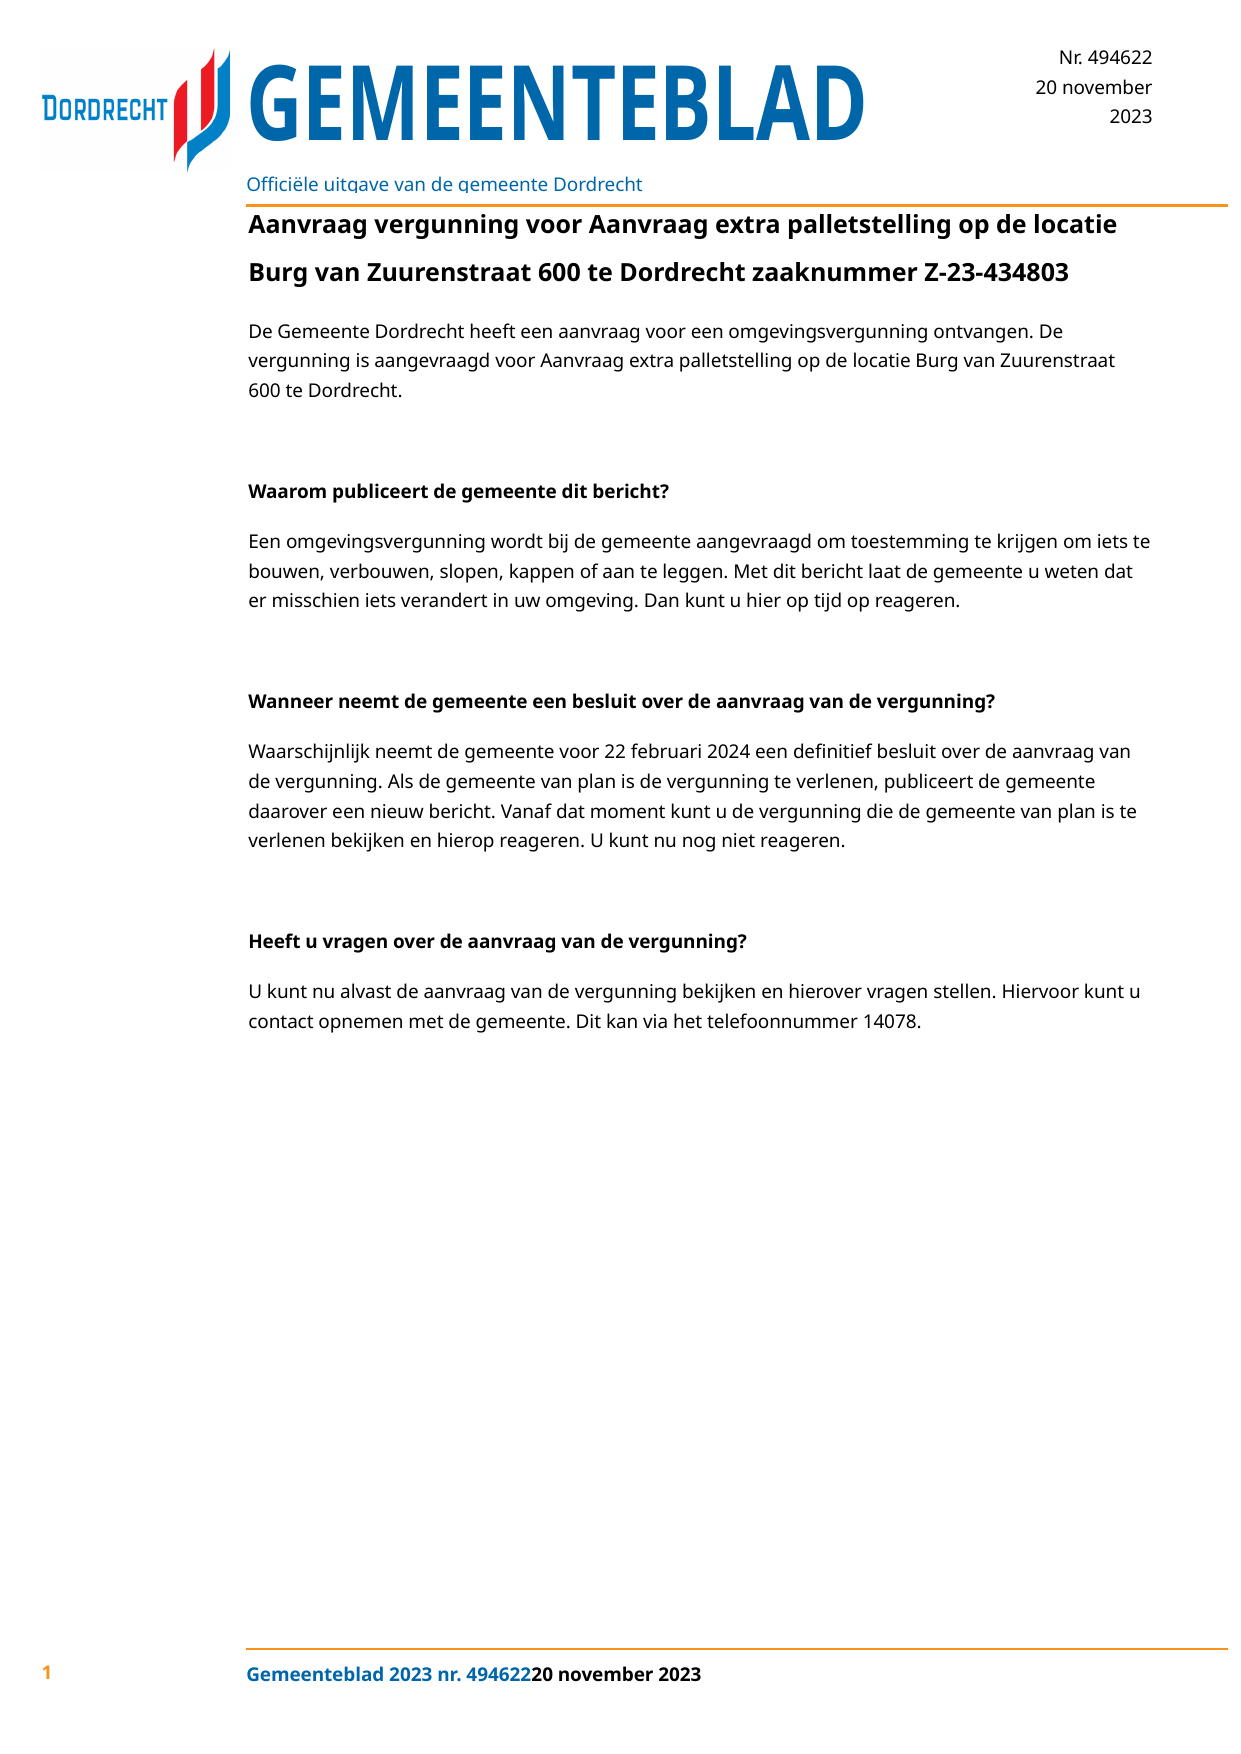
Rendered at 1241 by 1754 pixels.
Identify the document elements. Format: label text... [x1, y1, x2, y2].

text De Gemeente Dordrecht heeft een aanvraag voor een omgevingsvergunning ontvangen. De vergunning is aangevraagd voor Aanvraag extra palletstelling op de locatie Burg van Zuurenstraat 600 te Dordrecht. [248, 318, 1152, 403]
text Waarschijnlijk neemt de gemeente voor 22 februari 2024 een definitief besluit over de aanvraag van de vergunning. Als de gemeente van plan is de vergunning te verlenen, publiceert de gemeente daarover een nieuw bericht. Vanaf dat moment kunt u de vergunning die de gemeente van plan is te verlenen bekijken en hierop reageren. U kunt nu nog niet reageren. [248, 739, 1152, 853]
text U kunt nu alvast de aanvraag van de vergunning bekijken en hierover vragen stellen. Hiervoor kunt u contact opnemen met de gemeente. Dit kan via het telefoonnummer 14078. [248, 979, 1152, 1034]
text Waarom publiceert de gemeente dit bericht? [248, 478, 1152, 504]
text Aanvraag vergunning voor Aanvraag extra palletstelling op de locatie Burg van Zuurenstraat 600 te Dordrecht zaaknummer Z-23-434803 [248, 207, 1152, 288]
text Heeft u vragen over de aanvraag van de vergunning? [248, 928, 1152, 954]
picture [41, 47, 231, 172]
text Een omgevingsvergunning wordt bij de gemeente aangevraagd om toestemming te krijgen om iets te bouwen, verbouwen, slopen, kappen of aan te leggen. Met dit bericht laat de gemeente u weten dat er misschien iets verandert in uw omgeving. Dan kunt u hier op tijd op reageren. [248, 528, 1152, 613]
text Wanneer neemt de gemeente een besluit over de aanvraag van de vergunning? [248, 688, 1152, 714]
